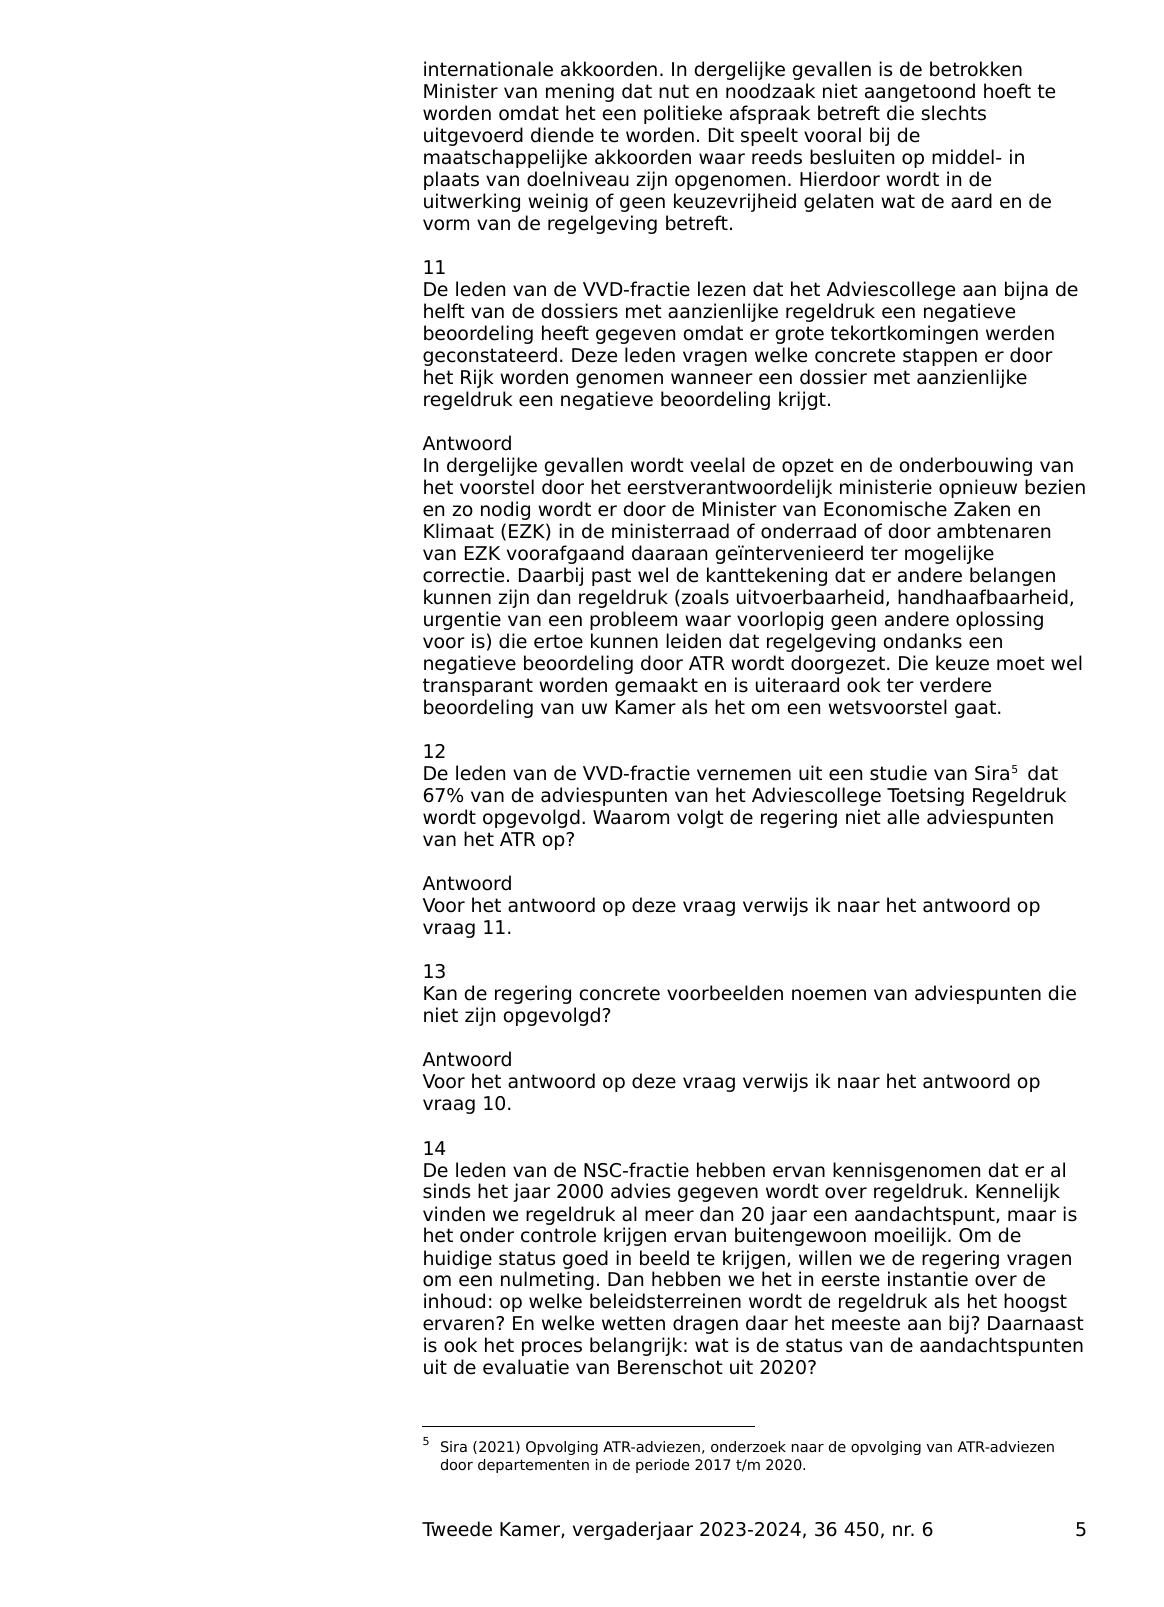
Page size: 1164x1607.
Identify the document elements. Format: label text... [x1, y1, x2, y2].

text Kan de regering concrete voorbeelden noemen van adviespunten die niet zijn opgevolgd? [422, 983, 1087, 1027]
text Antwoord [422, 433, 1087, 455]
text De leden van de VVD-fractie lezen dat het Adviescollege aan bijna de helft van de dossiers met aanzienlijke regeldruk een negatieve beoordeling heeft gegeven omdat er grote tekortkomingen werden geconstateerd. Deze leden vragen welke concrete stappen er door het Rijk worden genomen wanneer een dossier met aanzienlijke regeldruk een negatieve beoordeling krijgt. [422, 279, 1087, 411]
text 11 [422, 257, 1087, 279]
text internationale akkoorden. In dergelijke gevallen is de betrokken Minister van mening dat nut en noodzaak niet aangetoond hoeft te worden omdat het een politieke afspraak betreft die slechts uitgevoerd diende te worden. Dit speelt vooral bij de maatschappelijke akkoorden waar reeds besluiten op middel- in plaats van doelniveau zijn opgenomen. Hierdoor wordt in de uitwerking weinig of geen keuzevrijheid gelaten wat de aard en de vorm van de regelgeving betreft. [422, 59, 1087, 235]
text Voor het antwoord op deze vraag verwijs ik naar het antwoord op vraag 11. [422, 895, 1087, 939]
text 14 [422, 1137, 1087, 1159]
text De leden van de VVD-fractie vernemen uit een studie van Sira dat 67% van de adviespunten van het Adviescollege Toetsing Regeldruk wordt opgevolgd. Waarom volgt de regering niet alle adviespunten van het ATR op? [422, 763, 1087, 851]
text 13 [422, 961, 1087, 983]
text Sira (2021) Opvolging ATR-adviezen, onderzoek naar de opvolging van ATR-adviezen door departementen in de periode 2017 t/m 2020. [422, 1435, 1087, 1474]
text In dergelijke gevallen wordt veelal de opzet en de onderbouwing van het voorstel door het eerstverantwoordelijk ministerie opnieuw bezien en zo nodig wordt er door de Minister van Economische Zaken en Klimaat (EZK) in de ministerraad of onderraad of door ambtenaren van EZK voorafgaand daaraan geïntervenieerd ter mogelijke correctie. Daarbij past wel de kanttekening dat er andere belangen kunnen zijn dan regeldruk (zoals uitvoerbaarheid, handhaafbaarheid, urgentie van een probleem waar voorlopig geen andere oplossing voor is) die ertoe kunnen leiden dat regelgeving ondanks een negatieve beoordeling door ATR wordt doorgezet. Die keuze moet wel transparant worden gemaakt en is uiteraard ook ter verdere beoordeling van uw Kamer als het om een wetsvoorstel gaat. [422, 455, 1087, 719]
text Antwoord [422, 1049, 1087, 1071]
text Voor het antwoord op deze vraag verwijs ik naar het antwoord op vraag 10. [422, 1071, 1087, 1115]
text 12 [422, 741, 1087, 763]
text De leden van de NSC-fractie hebben ervan kennisgenomen dat er al sinds het jaar 2000 advies gegeven wordt over regeldruk. Kennelijk vinden we regeldruk al meer dan 20 jaar een aandachtspunt, maar is het onder controle krijgen ervan buitengewoon moeilijk. Om de huidige status goed in beeld te krijgen, willen we de regering vragen om een nulmeting. Dan hebben we het in eerste instantie over de inhoud: op welke beleidsterreinen wordt de regeldruk als het hoogst ervaren? En welke wetten dragen daar het meeste aan bij? Daarnaast is ook het proces belangrijk: wat is de status van de aandachtspunten uit de evaluatie van Berenschot uit 2020? [422, 1159, 1087, 1379]
text Antwoord [422, 873, 1087, 895]
